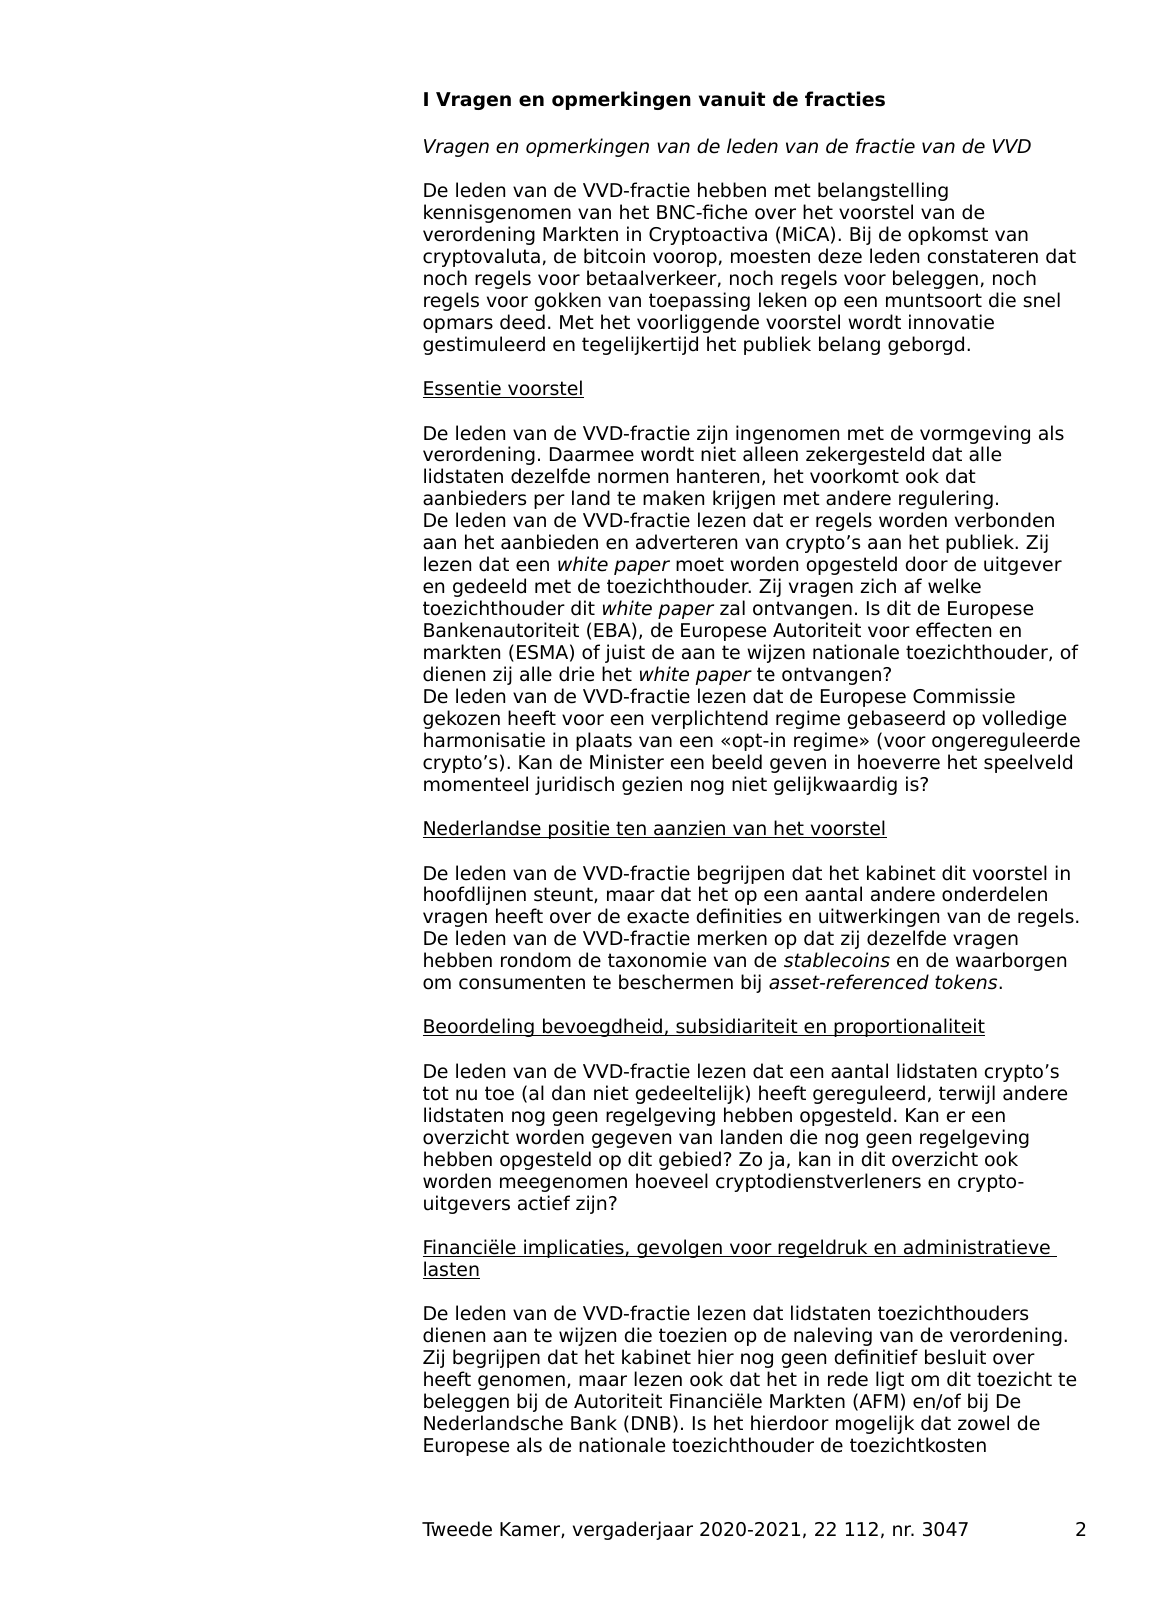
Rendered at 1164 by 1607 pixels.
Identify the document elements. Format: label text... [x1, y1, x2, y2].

subtitle Beoordeling bevoegdheid, subsidiariteit en proportionaliteit [422, 1016, 1087, 1038]
text De leden van de VVD-fractie zijn ingenomen met de vormgeving als verordening. Daarmee wordt niet alleen zekergesteld dat alle lidstaten dezelfde normen hanteren, het voorkomt ook dat aanbieders per land te maken krijgen met andere regulering. [422, 422, 1087, 510]
text De leden van de VVD-fractie lezen dat een aantal lidstaten crypto’s tot nu toe (al dan niet gedeeltelijk) heeft gereguleerd, terwijl andere lidstaten nog geen regelgeving hebben opgesteld. Kan er een overzicht worden gegeven van landen die nog geen regelgeving hebben opgesteld op dit gebied? Zo ja, kan in dit overzicht ook worden meegenomen hoeveel cryptodienstverleners en crypto-uitgevers actief zijn? [422, 1061, 1087, 1214]
text De leden van de VVD-fractie begrijpen dat het kabinet dit voorstel in hoofdlijnen steunt, maar dat het op een aantal andere onderdelen vragen heeft over de exacte definities en uitwerkingen van de regels. De leden van de VVD-fractie merken op dat zij dezelfde vragen hebben rondom de taxonomie van de stablecoins en de waarborgen om consumenten te beschermen bij asset-referenced tokens. [422, 862, 1087, 994]
text De leden van de VVD-fractie lezen dat de Europese Commissie gekozen heeft voor een verplichtend regime gebaseerd op volledige harmonisatie in plaats van een «opt-in regime» (voor ongereguleerde crypto’s). Kan de Minister een beeld geven in hoeverre het speelveld momenteel juridisch gezien nog niet gelijkwaardig is? [422, 686, 1087, 796]
text De leden van de VVD-fractie lezen dat lidstaten toezichthouders dienen aan te wijzen die toezien op de naleving van de verordening. Zij begrijpen dat het kabinet hier nog geen definitief besluit over heeft genomen, maar lezen ook dat het in rede ligt om dit toezicht te beleggen bij de Autoriteit Financiële Markten (AFM) en/of bij De Nederlandsche Bank (DNB). Is het hierdoor mogelijk dat zowel de Europese als de nationale toezichthouder de toezichtkosten [422, 1303, 1087, 1457]
subtitle Essentie voorstel [422, 378, 1087, 400]
subtitle Vragen en opmerkingen van de leden van de fractie van de VVD [422, 136, 1087, 158]
subtitle Nederlandse positie ten aanzien van het voorstel [422, 818, 1087, 840]
text De leden van de VVD-fractie lezen dat er regels worden verbonden aan het aanbieden en adverteren van crypto’s aan het publiek. Zij lezen dat een white paper moet worden opgesteld door de uitgever en gedeeld met de toezichthouder. Zij vragen zich af welke toezichthouder dit white paper zal ontvangen. Is dit de Europese Bankenautoriteit (EBA), de Europese Autoriteit voor effecten en markten (ESMA) of juist de aan te wijzen nationale toezichthouder, of dienen zij alle drie het white paper te ontvangen? [422, 510, 1087, 686]
subtitle Financiële implicaties, gevolgen voor regeldruk en administratieve lasten [422, 1237, 1087, 1281]
text De leden van de VVD-fractie hebben met belangstelling kennisgenomen van het BNC-fiche over het voorstel van de verordening Markten in Cryptoactiva (MiCA). Bij de opkomst van cryptovaluta, de bitcoin voorop, moesten deze leden constateren dat noch regels voor betaalverkeer, noch regels voor beleggen, noch regels voor gokken van toepassing leken op een muntsoort die snel opmars deed. Met het voorliggende voorstel wordt innovatie gestimuleerd en tegelijkertijd het publiek belang geborgd. [422, 180, 1087, 356]
subtitle I Vragen en opmerkingen vanuit de fracties [422, 89, 1087, 111]
